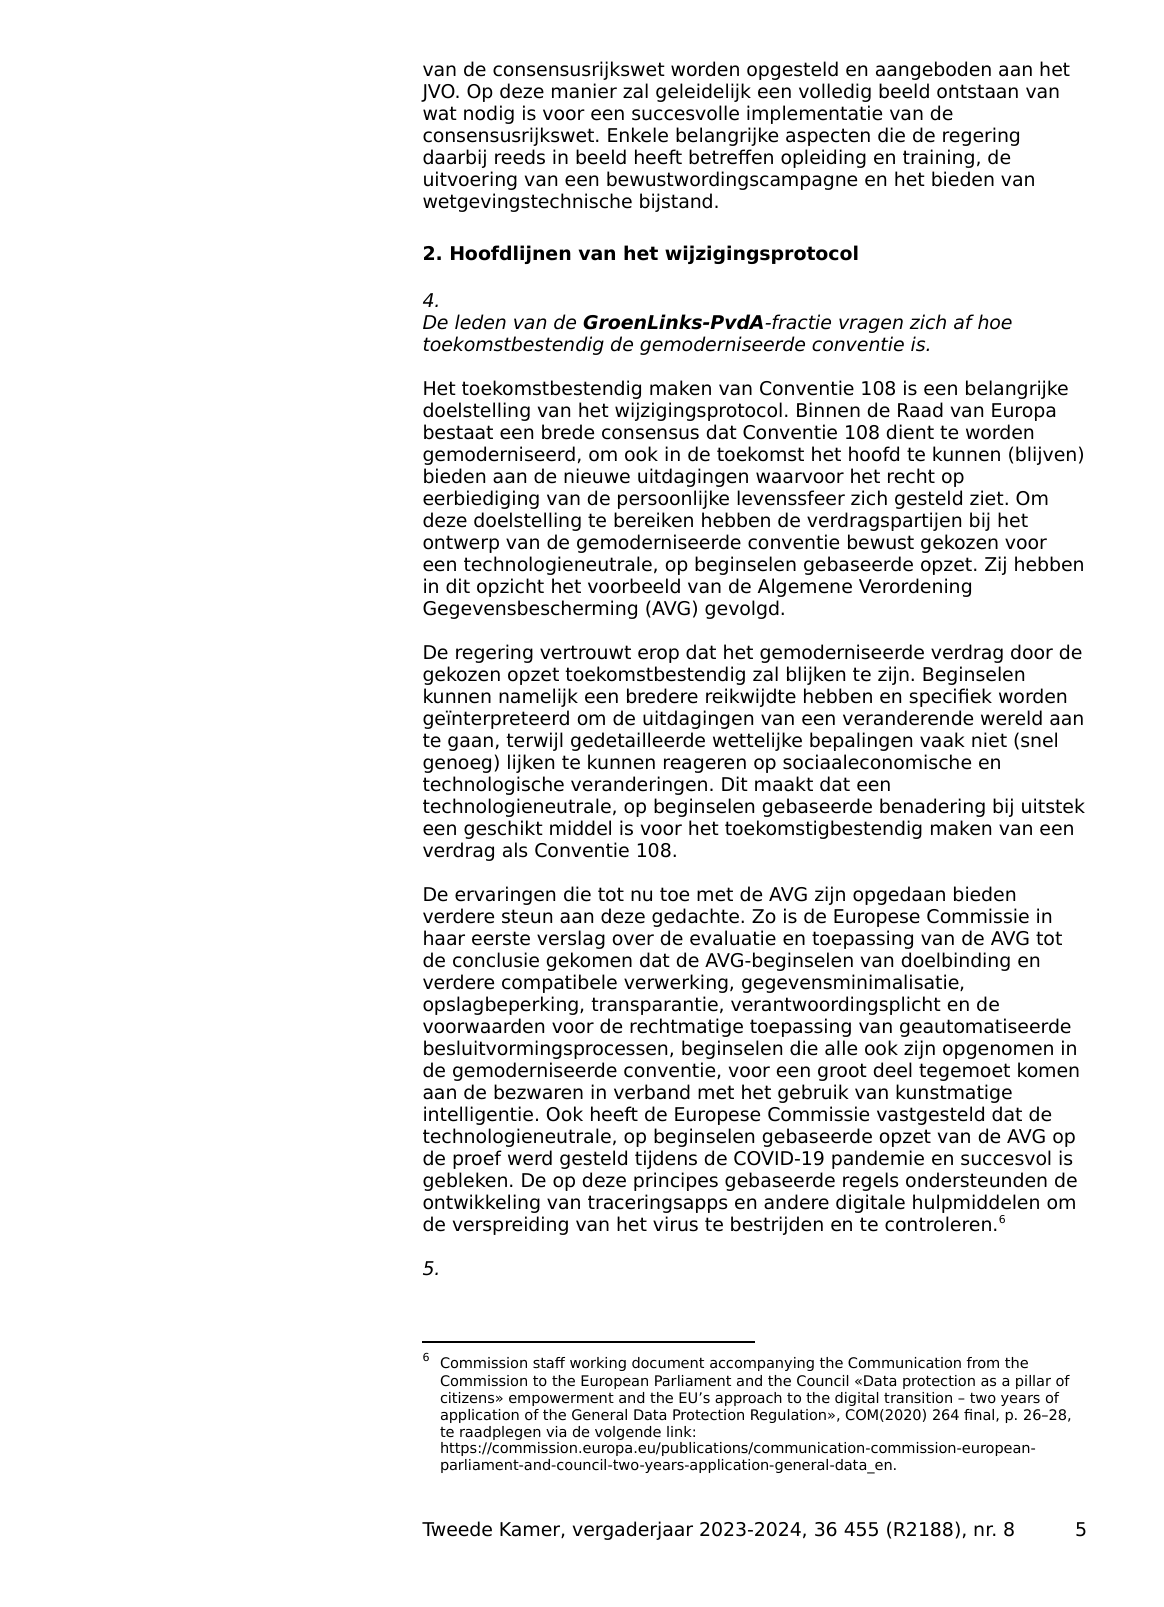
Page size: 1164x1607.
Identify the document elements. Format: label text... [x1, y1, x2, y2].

text Het toekomstbestendig maken van Conventie 108 is een belangrijke doelstelling van het wijzigingsprotocol. Binnen de Raad van Europa bestaat een brede consensus dat Conventie 108 dient te worden gemoderniseerd, om ook in de toekomst het hoofd te kunnen (blijven) bieden aan de nieuwe uitdagingen waarvoor het recht op eerbiediging van de persoonlijke levenssfeer zich gesteld ziet. Om deze doelstelling te bereiken hebben de verdragspartijen bij het ontwerp van de gemoderniseerde conventie bewust gekozen voor een technologieneutrale, op beginselen gebaseerde opzet. Zij hebben in dit opzicht het voorbeeld van de Algemene Verordening Gegevensbescherming (AVG) gevolgd. [422, 378, 1087, 620]
text 5. [422, 1258, 1087, 1280]
text 4. [422, 290, 1087, 312]
text De ervaringen die tot nu toe met de AVG zijn opgedaan bieden verdere steun aan deze gedachte. Zo is de Europese Commissie in haar eerste verslag over de evaluatie en toepassing van de AVG tot de conclusie gekomen dat de AVG-beginselen van doelbinding en verdere compatibele verwerking, gegevensminimalisatie, opslagbeperking, transparantie, verantwoordingsplicht en de voorwaarden voor de rechtmatige toepassing van geautomatiseerde besluitvormingsprocessen, beginselen die alle ook zijn opgenomen in de gemoderniseerde conventie, voor een groot deel tegemoet komen aan de bezwaren in verband met het gebruik van kunstmatige intelligentie. Ook heeft de Europese Commissie vastgesteld dat de technologieneutrale, op beginselen gebaseerde opzet van de AVG op de proef werd gesteld tijdens de COVID-19 pandemie en succesvol is gebleken. De op deze principes gebaseerde regels ondersteunden de ontwikkeling van traceringsapps en andere digitale hulpmiddelen om de verspreiding van het virus te bestrijden en te controleren. [422, 884, 1087, 1236]
subtitle 2. Hoofdlijnen van het wijzigingsprotocol [422, 243, 1087, 265]
text Commission staff working document accompanying the Communication from the Commission to the European Parliament and the Council «Data protection as a pillar of citizens» empowerment and the EU’s approach to the digital transition – two years of application of the General Data Protection Regulation», COM(2020) 264 final, p. 26–28, te raadplegen via de volgende link: https://commission.europa.eu/publications/communication-commission-european-parliament-and-council-two-years-application-general-data_en. [422, 1351, 1087, 1474]
text De regering vertrouwt erop dat het gemoderniseerde verdrag door de gekozen opzet toekomstbestendig zal blijken te zijn. Beginselen kunnen namelijk een bredere reikwijdte hebben en specifiek worden geïnterpreteerd om de uitdagingen van een veranderende wereld aan te gaan, terwijl gedetailleerde wettelijke bepalingen vaak niet (snel genoeg) lijken te kunnen reageren op sociaaleconomische en technologische veranderingen. Dit maakt dat een technologieneutrale, op beginselen gebaseerde benadering bij uitstek een geschikt middel is voor het toekomstigbestendig maken van een verdrag als Conventie 108. [422, 642, 1087, 862]
text De leden van de GroenLinks-PvdA-fractie vragen zich af hoe toekomstbestendig de gemoderniseerde conventie is. [422, 312, 1087, 356]
text van de consensusrijkswet worden opgesteld en aangeboden aan het JVO. Op deze manier zal geleidelijk een volledig beeld ontstaan van wat nodig is voor een succesvolle implementatie van de consensusrijkswet. Enkele belangrijke aspecten die de regering daarbij reeds in beeld heeft betreffen opleiding en training, de uitvoering van een bewustwordingscampagne en het bieden van wetgevingstechnische bijstand. [422, 59, 1087, 213]
